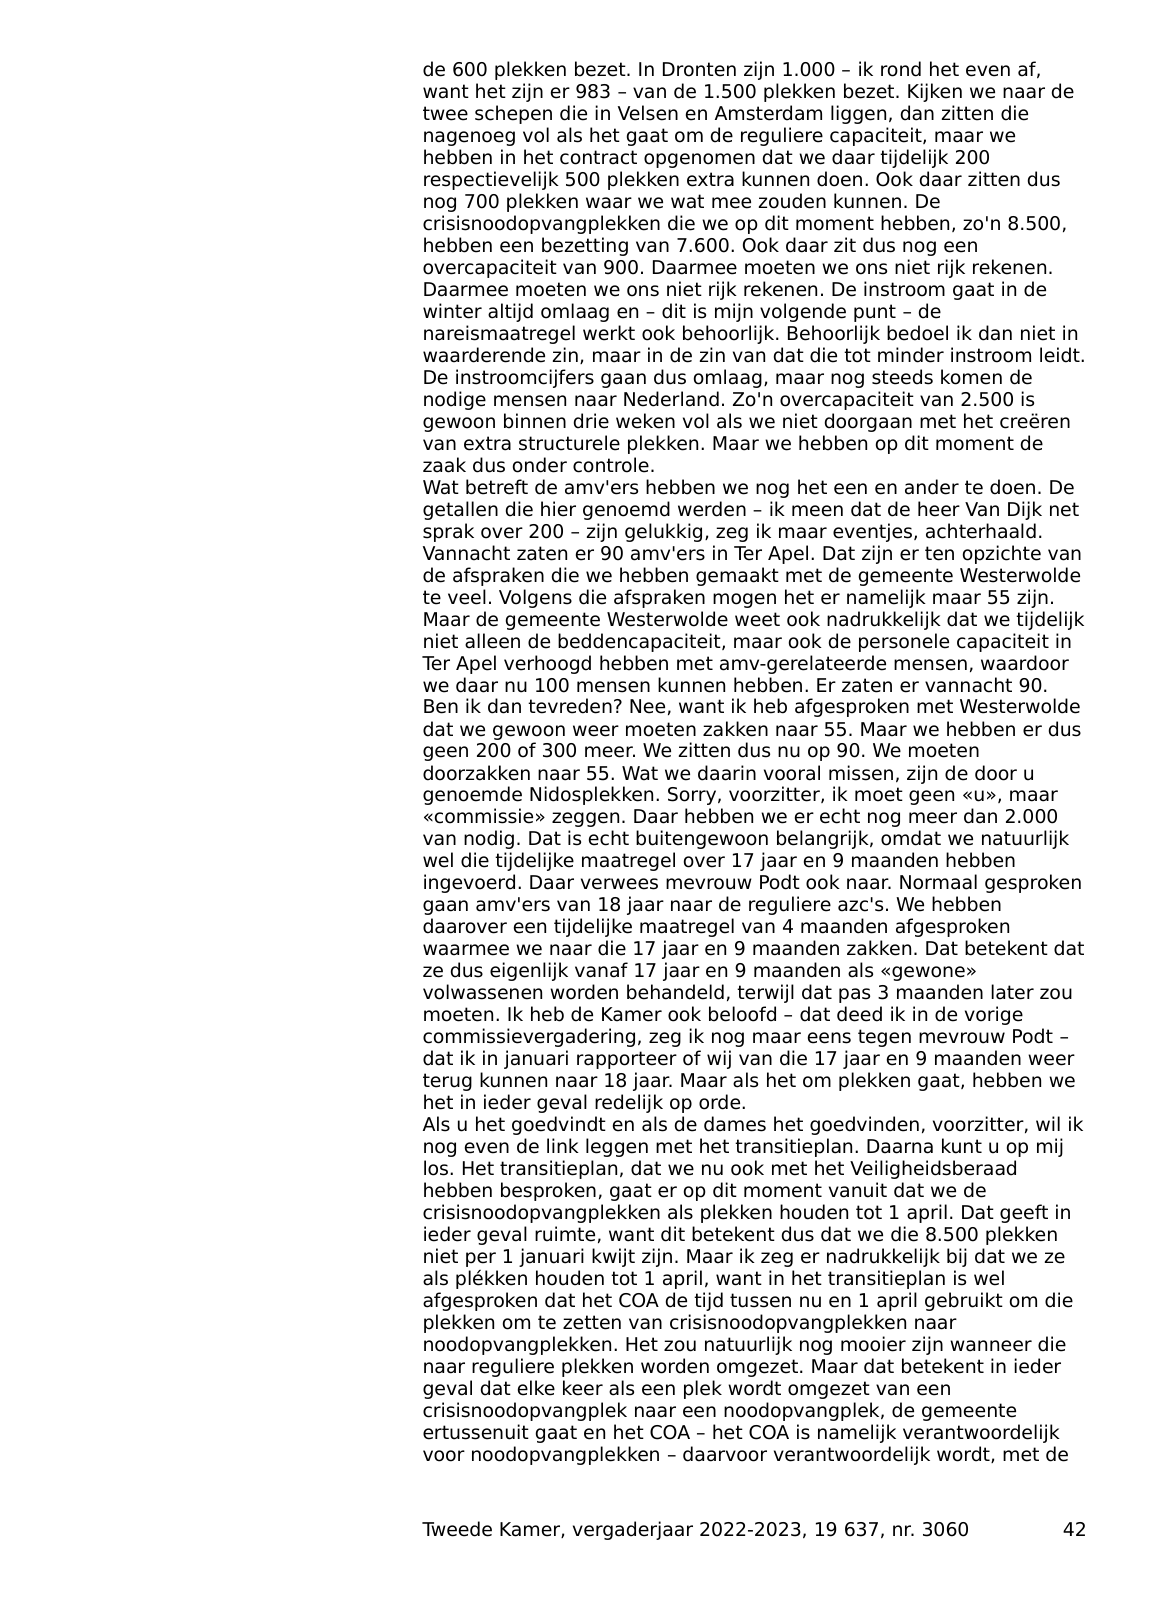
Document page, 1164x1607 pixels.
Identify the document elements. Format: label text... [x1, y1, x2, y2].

text Wat betreft de amv'ers hebben we nog het een en ander te doen. De getallen die hier genoemd werden – ik meen dat de heer Van Dijk net sprak over 200 – zijn gelukkig, zeg ik maar eventjes, achterhaald. Vannacht zaten er 90 amv'ers in Ter Apel. Dat zijn er ten opzichte van de afspraken die we hebben gemaakt met de gemeente Westerwolde te veel. Volgens die afspraken mogen het er namelijk maar 55 zijn. Maar de gemeente Westerwolde weet ook nadrukkelijk dat we tijdelijk niet alleen de beddencapaciteit, maar ook de personele capaciteit in Ter Apel verhoogd hebben met amv-gerelateerde mensen, waardoor we daar nu 100 mensen kunnen hebben. Er zaten er vannacht 90. Ben ik dan tevreden? Nee, want ik heb afgesproken met Westerwolde dat we gewoon weer moeten zakken naar 55. Maar we hebben er dus geen 200 of 300 meer. We zitten dus nu op 90. We moeten doorzakken naar 55. Wat we daarin vooral missen, zijn de door u genoemde Nidosplekken. Sorry, voorzitter, ik moet geen «u», maar «commissie» zeggen. Daar hebben we er echt nog meer dan 2.000 van nodig. Dat is echt buitengewoon belangrijk, omdat we natuurlijk wel die tijdelijke maatregel over 17 jaar en 9 maanden hebben ingevoerd. Daar verwees mevrouw Podt ook naar. Normaal gesproken gaan amv'ers van 18 jaar naar de reguliere azc's. We hebben daarover een tijdelijke maatregel van 4 maanden afgesproken waarmee we naar die 17 jaar en 9 maanden zakken. Dat betekent dat ze dus eigenlijk vanaf 17 jaar en 9 maanden als «gewone» volwassenen worden behandeld, terwijl dat pas 3 maanden later zou moeten. Ik heb de Kamer ook beloofd – dat deed ik in de vorige commissievergadering, zeg ik nog maar eens tegen mevrouw Podt – dat ik in januari rapporteer of wij van die 17 jaar en 9 maanden weer terug kunnen naar 18 jaar. Maar als het om plekken gaat, hebben we het in ieder geval redelijk op orde. [422, 477, 1087, 1114]
text de 600 plekken bezet. In Dronten zijn 1.000 – ik rond het even af, want het zijn er 983 – van de 1.500 plekken bezet. Kijken we naar de twee schepen die in Velsen en Amsterdam liggen, dan zitten die nagenoeg vol als het gaat om de reguliere capaciteit, maar we hebben in het contract opgenomen dat we daar tijdelijk 200 respectievelijk 500 plekken extra kunnen doen. Ook daar zitten dus nog 700 plekken waar we wat mee zouden kunnen. De crisisnoodopvangplekken die we op dit moment hebben, zo'n 8.500, hebben een bezetting van 7.600. Ook daar zit dus nog een overcapaciteit van 900. Daarmee moeten we ons niet rijk rekenen. Daarmee moeten we ons niet rijk rekenen. De instroom gaat in de winter altijd omlaag en – dit is mijn volgende punt – de nareismaatregel werkt ook behoorlijk. Behoorlijk bedoel ik dan niet in waarderende zin, maar in de zin van dat die tot minder instroom leidt. De instroomcijfers gaan dus omlaag, maar nog steeds komen de nodige mensen naar Nederland. Zo'n overcapaciteit van 2.500 is gewoon binnen drie weken vol als we niet doorgaan met het creëren van extra structurele plekken. Maar we hebben op dit moment de zaak dus onder controle. [422, 59, 1087, 477]
text Als u het goedvindt en als de dames het goedvinden, voorzitter, wil ik nog even de link leggen met het transitieplan. Daarna kunt u op mij los. Het transitieplan, dat we nu ook met het Veiligheidsberaad hebben besproken, gaat er op dit moment vanuit dat we de crisisnoodopvangplekken als plekken houden tot 1 april. Dat geeft in ieder geval ruimte, want dit betekent dus dat we die 8.500 plekken niet per 1 januari kwijt zijn. Maar ik zeg er nadrukkelijk bij dat we ze als plékken houden tot 1 april, want in het transitieplan is wel afgesproken dat het COA de tijd tussen nu en 1 april gebruikt om die plekken om te zetten van crisisnoodopvangplekken naar noodopvangplekken. Het zou natuurlijk nog mooier zijn wanneer die naar reguliere plekken worden omgezet. Maar dat betekent in ieder geval dat elke keer als een plek wordt omgezet van een crisisnoodopvangplek naar een noodopvangplek, de gemeente ertussenuit gaat en het COA – het COA is namelijk verantwoordelijk voor noodopvangplekken – daarvoor verantwoordelijk wordt, met de [422, 1114, 1087, 1466]
